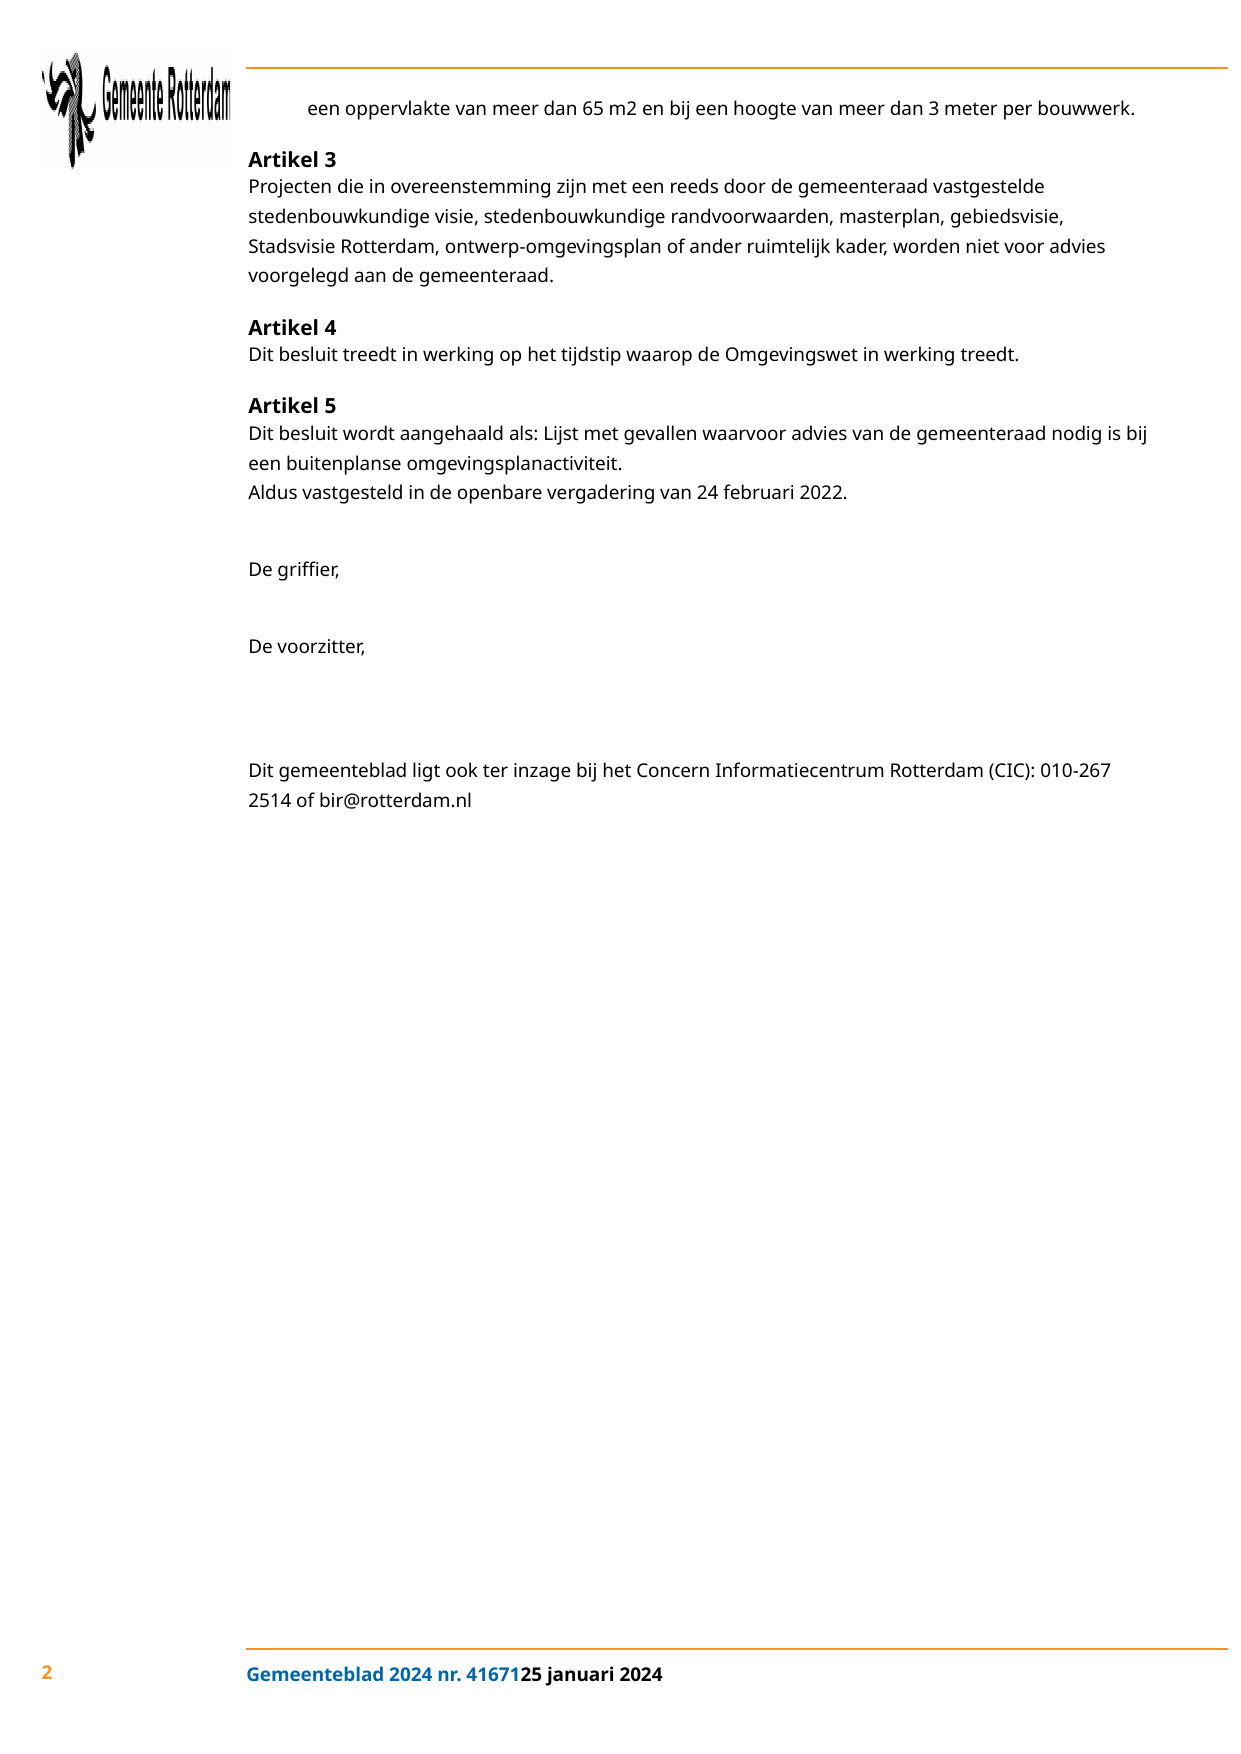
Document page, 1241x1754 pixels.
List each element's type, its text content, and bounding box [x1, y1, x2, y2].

text Dit besluit treedt in werking op het tijdstip waarop de Omgevingswet in werking treedt. [248, 341, 1152, 367]
text Artikel 4 [248, 313, 1152, 341]
text Dit besluit wordt aangehaald als: Lijst met gevallen waarvoor advies van de gemeenteraad nodig is bij een buitenplanse omgevingsplanactiviteit. [248, 420, 1152, 475]
text Dit gemeenteblad ligt ook ter inzage bij het Concern Informatiecentrum Rotterdam (CIC): 010-267 2514 of bir@rotterdam.nl [248, 757, 1152, 813]
picture [41, 47, 231, 172]
text Aldus vastgesteld in de openbare vergadering van 24 februari 2022. [248, 479, 1152, 505]
text Projecten die in overeenstemming zijn met een reeds door de gemeenteraad vastgestelde stedenbouwkundige visie, stedenbouwkundige randvoorwaarden, masterplan, gebiedsvisie, Stadsvisie Rotterdam, ontwerp-omgevingsplan of ander ruimtelijk kader, worden niet voor advies voorgelegd aan de gemeenteraad. [248, 174, 1152, 288]
text Artikel 5 [248, 392, 1152, 420]
text De griffier, [248, 556, 1152, 582]
text De voorzitter, [248, 634, 1152, 659]
text Artikel 3 [248, 145, 1152, 174]
list een oppervlakte van meer dan 65 m2 en bij een hoogte van meer dan 3 meter per bouwwerk. [248, 95, 1152, 121]
